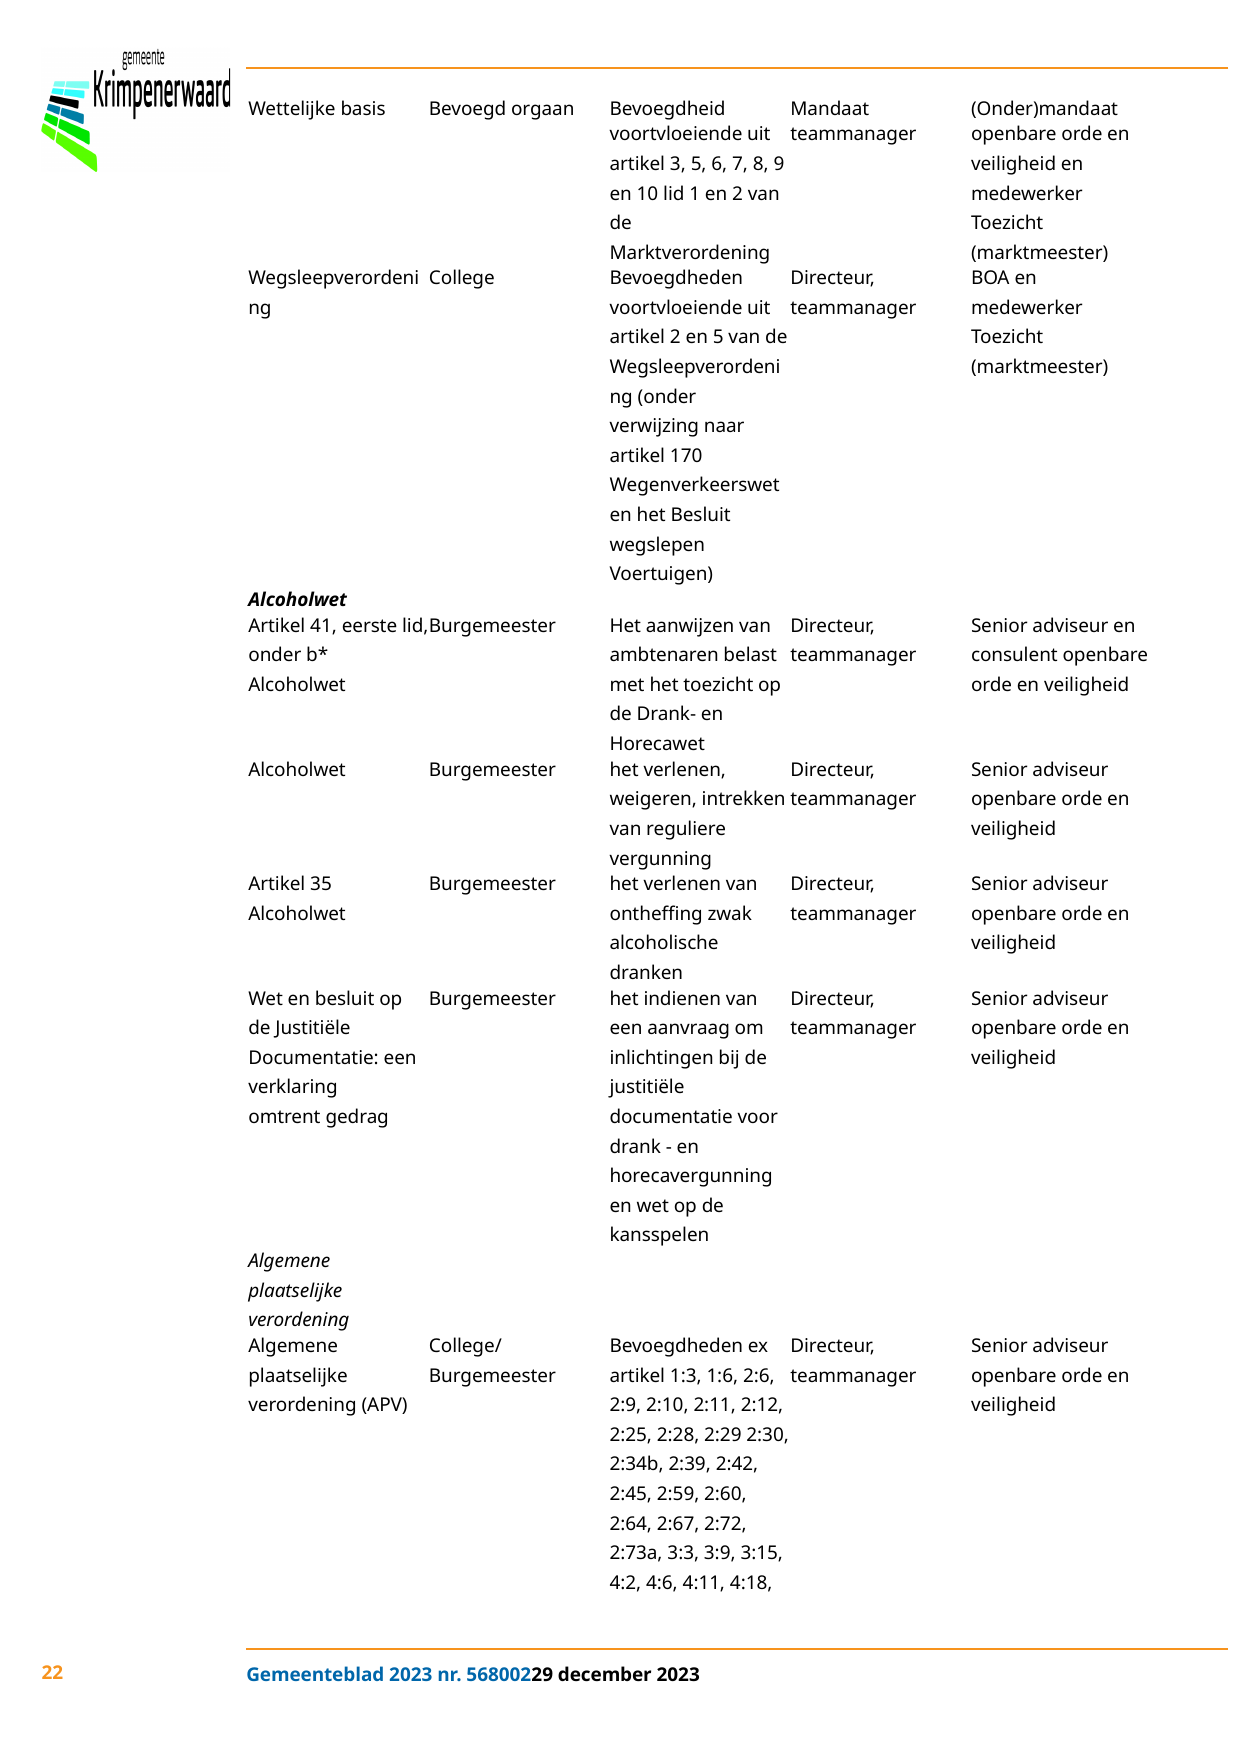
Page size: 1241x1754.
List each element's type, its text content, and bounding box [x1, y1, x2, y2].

table_cell Burgemeester [429, 612, 609, 756]
table_cell [429, 1247, 1152, 1332]
table_cell BOA en medewerker Toezicht (marktmeester) [971, 265, 1152, 586]
table_header (Onder)mandaat [971, 95, 1152, 121]
table_cell Wet en besluit op de Justitiële Documentatie: een verklaring omtrent gedrag [248, 985, 429, 1247]
table_cell Artikel 41, eerste lid, onder b* Alcoholwet [248, 612, 429, 756]
table_cell College [429, 265, 609, 586]
table_cell het verlenen van ontheffing zwak alcoholische dranken [609, 870, 790, 985]
table_cell Artikel 35 Alcoholwet [248, 870, 429, 985]
table_header Wettelijke basis [248, 95, 429, 121]
table_cell Senior adviseur openbare orde en veiligheid [971, 1332, 1152, 1594]
table_cell Algemene plaatselijke verordening [248, 1247, 429, 1332]
table_cell Burgemeester [429, 985, 609, 1247]
table_cell [429, 586, 1152, 612]
table_cell voortvloeiende uit artikel 3, 5, 6, 7, 8, 9 en 10 lid 1 en 2 van de Marktverordening [609, 121, 790, 264]
table_cell Wegsleepverordening [248, 265, 429, 586]
table_cell [248, 121, 429, 264]
table_cell Senior adviseur openbare orde en veiligheid [971, 870, 1152, 985]
table_cell Directeur, teammanager [790, 265, 971, 586]
table_cell Algemene plaatselijke verordening (APV) [248, 1332, 429, 1594]
table_cell Senior adviseur openbare orde en veiligheid [971, 985, 1152, 1247]
table_cell Senior adviseur openbare orde en veiligheid [971, 756, 1152, 870]
table_cell Burgemeester [429, 756, 609, 870]
table_cell Directeur, teammanager [790, 1332, 971, 1594]
table_cell Directeur, teammanager [790, 756, 971, 870]
table_cell Directeur, teammanager [790, 985, 971, 1247]
table_cell Senior adviseur en consulent openbare orde en veiligheid [971, 612, 1152, 756]
table_cell Bevoegdheden ex artikel 1:3, 1:6, 2:6, 2:9, 2:10, 2:11, 2:12, 2:25, 2:28, 2:29 2:30, 2:34b, 2:39, 2:42, 2:45, 2:59, 2:60, 2:64, 2:67, 2:72, 2:73a, 3:3, 3:9, 3:15, 4:2, 4:6, 4:11, 4:18, [609, 1332, 790, 1594]
table_cell [429, 121, 609, 264]
table_cell Burgemeester [429, 870, 609, 985]
picture [41, 47, 231, 172]
table_cell het indienen van een aanvraag om inlichtingen bij de justitiële documentatie voor drank - en horecavergunning en wet op de kansspelen [609, 985, 790, 1247]
table_cell Directeur, teammanager [790, 612, 971, 756]
table_cell teammanager [790, 121, 971, 264]
table_header Bevoegd orgaan [429, 95, 609, 121]
table_cell Directeur, teammanager [790, 870, 971, 985]
table_header Bevoegdheid [609, 95, 790, 121]
table_cell Alcoholwet [248, 586, 429, 612]
table_cell het verlenen, weigeren, intrekken van reguliere vergunning [609, 756, 790, 870]
table_cell Bevoegdheden voortvloeiende uit artikel 2 en 5 van de Wegsleepverordening (onder verwijzing naar artikel 170 Wegenverkeerswet en het Besluit wegslepen Voertuigen) [609, 265, 790, 586]
table_cell Alcoholwet [248, 756, 429, 870]
table_cell openbare orde en veiligheid en medewerker Toezicht (marktmeester) [971, 121, 1152, 264]
table_header Mandaat [790, 95, 971, 121]
table_cell Het aanwijzen van ambtenaren belast met het toezicht op de Drank- en Horecawet [609, 612, 790, 756]
table_cell College/ Burgemeester [429, 1332, 609, 1594]
